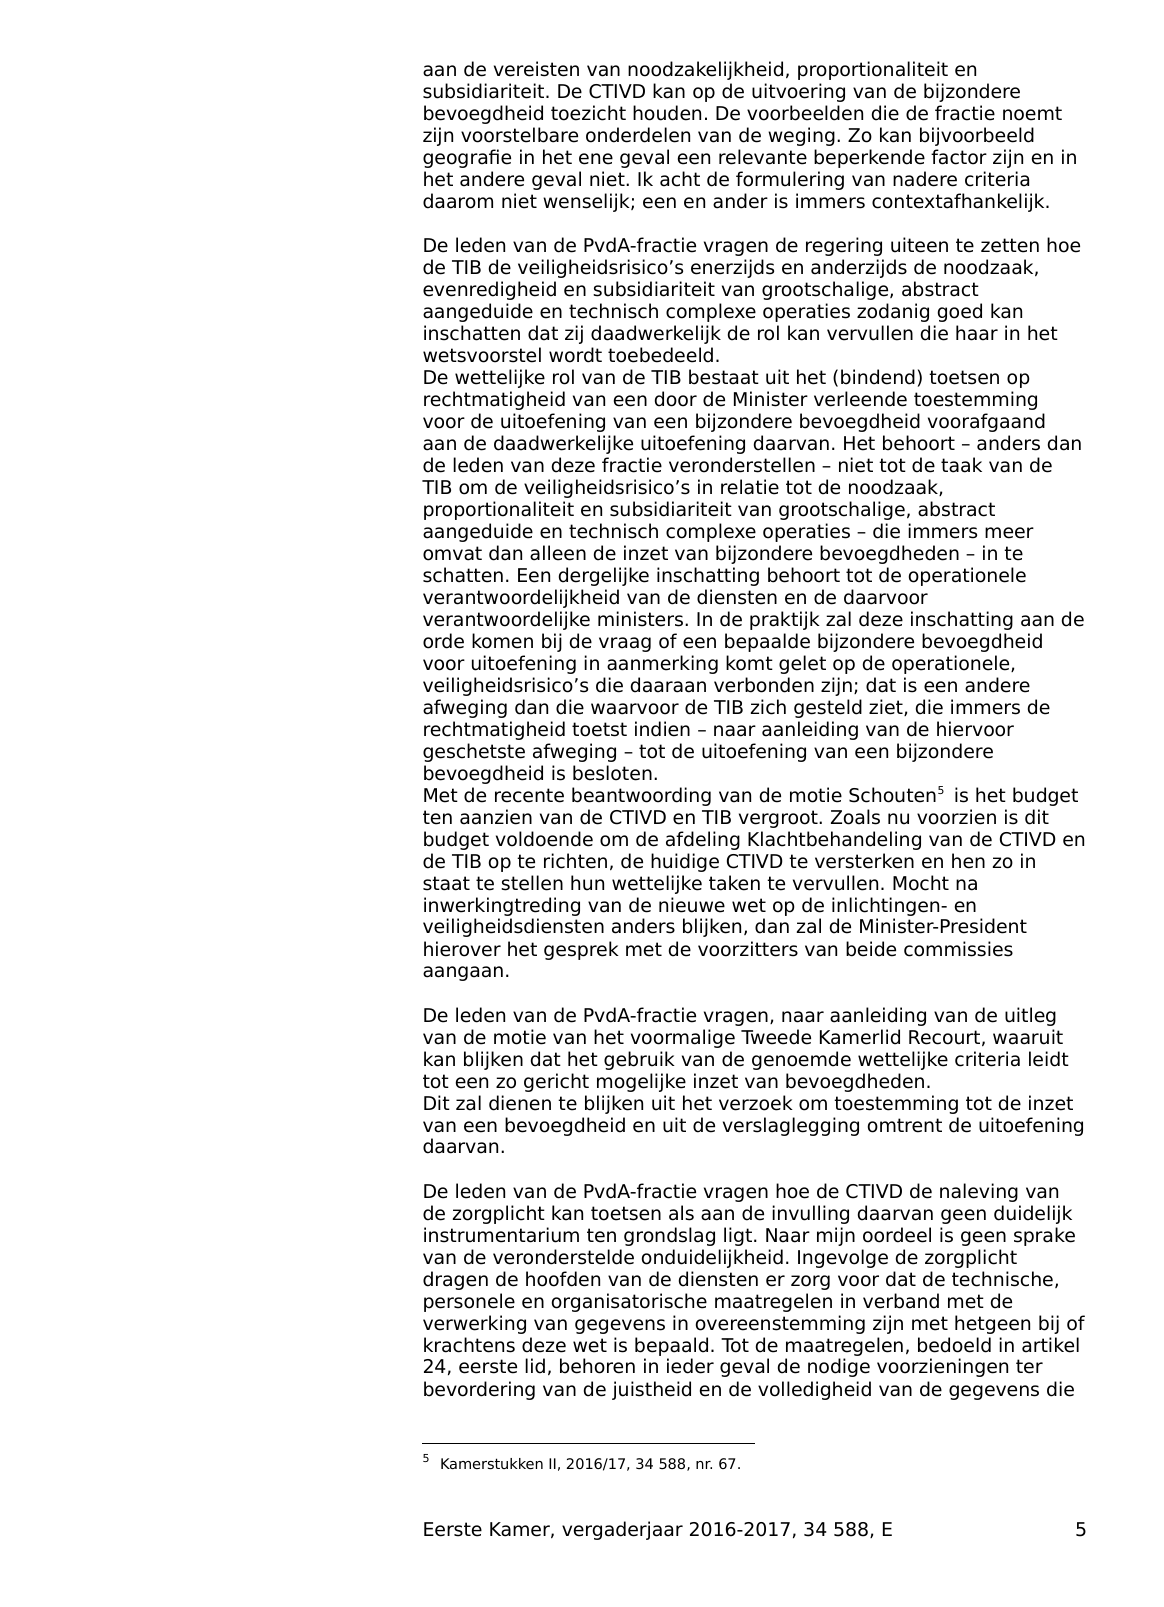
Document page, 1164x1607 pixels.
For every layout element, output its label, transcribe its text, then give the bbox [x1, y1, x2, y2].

text Dit zal dienen te blijken uit het verzoek om toestemming tot de inzet van een bevoegdheid en uit de verslaglegging omtrent de uitoefening daarvan. [422, 1092, 1087, 1158]
text Kamerstukken II, 2016/17, 34 588, nr. 67. [422, 1452, 1087, 1474]
text De leden van de PvdA-fractie vragen de regering uiteen te zetten hoe de TIB de veiligheidsrisico’s enerzijds en anderzijds de noodzaak, evenredigheid en subsidiariteit van grootschalige, abstract aangeduide en technisch complexe operaties zodanig goed kan inschatten dat zij daadwerkelijk de rol kan vervullen die haar in het wetsvoorstel wordt toebedeeld. [422, 235, 1087, 367]
text Met de recente beantwoording van de motie Schouten is het budget ten aanzien van de CTIVD en TIB vergroot. Zoals nu voorzien is dit budget voldoende om de afdeling Klachtbehandeling van de CTIVD en de TIB op te richten, de huidige CTIVD te versterken en hen zo in staat te stellen hun wettelijke taken te vervullen. Mocht na inwerkingtreding van de nieuwe wet op de inlichtingen- en veiligheidsdiensten anders blijken, dan zal de Minister-President hierover het gesprek met de voorzitters van beide commissies aangaan. [422, 784, 1087, 982]
text De leden van de PvdA-fractie vragen hoe de CTIVD de naleving van de zorgplicht kan toetsen als aan de invulling daarvan geen duidelijk instrumentarium ten grondslag ligt. Naar mijn oordeel is geen sprake van de veronderstelde onduidelijkheid. Ingevolge de zorgplicht dragen de hoofden van de diensten er zorg voor dat de technische, personele en organisatorische maatregelen in verband met de verwerking van gegevens in overeenstemming zijn met hetgeen bij of krachtens deze wet is bepaald. Tot de maatregelen, bedoeld in artikel 24, eerste lid, behoren in ieder geval de nodige voorzieningen ter bevordering van de juistheid en de volledigheid van de gegevens die [422, 1181, 1087, 1400]
text aan de vereisten van noodzakelijkheid, proportionaliteit en subsidiariteit. De CTIVD kan op de uitvoering van de bijzondere bevoegdheid toezicht houden. De voorbeelden die de fractie noemt zijn voorstelbare onderdelen van de weging. Zo kan bijvoorbeeld geografie in het ene geval een relevante beperkende factor zijn en in het andere geval niet. Ik acht de formulering van nadere criteria daarom niet wenselijk; een en ander is immers contextafhankelijk. [422, 59, 1087, 213]
text De leden van de PvdA-fractie vragen, naar aanleiding van de uitleg van de motie van het voormalige Tweede Kamerlid Recourt, waaruit kan blijken dat het gebruik van de genoemde wettelijke criteria leidt tot een zo gericht mogelijke inzet van bevoegdheden. [422, 1004, 1087, 1092]
text De wettelijke rol van de TIB bestaat uit het (bindend) toetsen op rechtmatigheid van een door de Minister verleende toestemming voor de uitoefening van een bijzondere bevoegdheid voorafgaand aan de daadwerkelijke uitoefening daarvan. Het behoort – anders dan de leden van deze fractie veronderstellen – niet tot de taak van de TIB om de veiligheidsrisico’s in relatie tot de noodzaak, proportionaliteit en subsidiariteit van grootschalige, abstract aangeduide en technisch complexe operaties – die immers meer omvat dan alleen de inzet van bijzondere bevoegdheden – in te schatten. Een dergelijke inschatting behoort tot de operationele verantwoordelijkheid van de diensten en de daarvoor verantwoordelijke ministers. In de praktijk zal deze inschatting aan de orde komen bij de vraag of een bepaalde bijzondere bevoegdheid voor uitoefening in aanmerking komt gelet op de operationele, veiligheidsrisico’s die daaraan verbonden zijn; dat is een andere afweging dan die waarvoor de TIB zich gesteld ziet, die immers de rechtmatigheid toetst indien – naar aanleiding van de hiervoor geschetste afweging – tot de uitoefening van een bijzondere bevoegdheid is besloten. [422, 367, 1087, 784]
